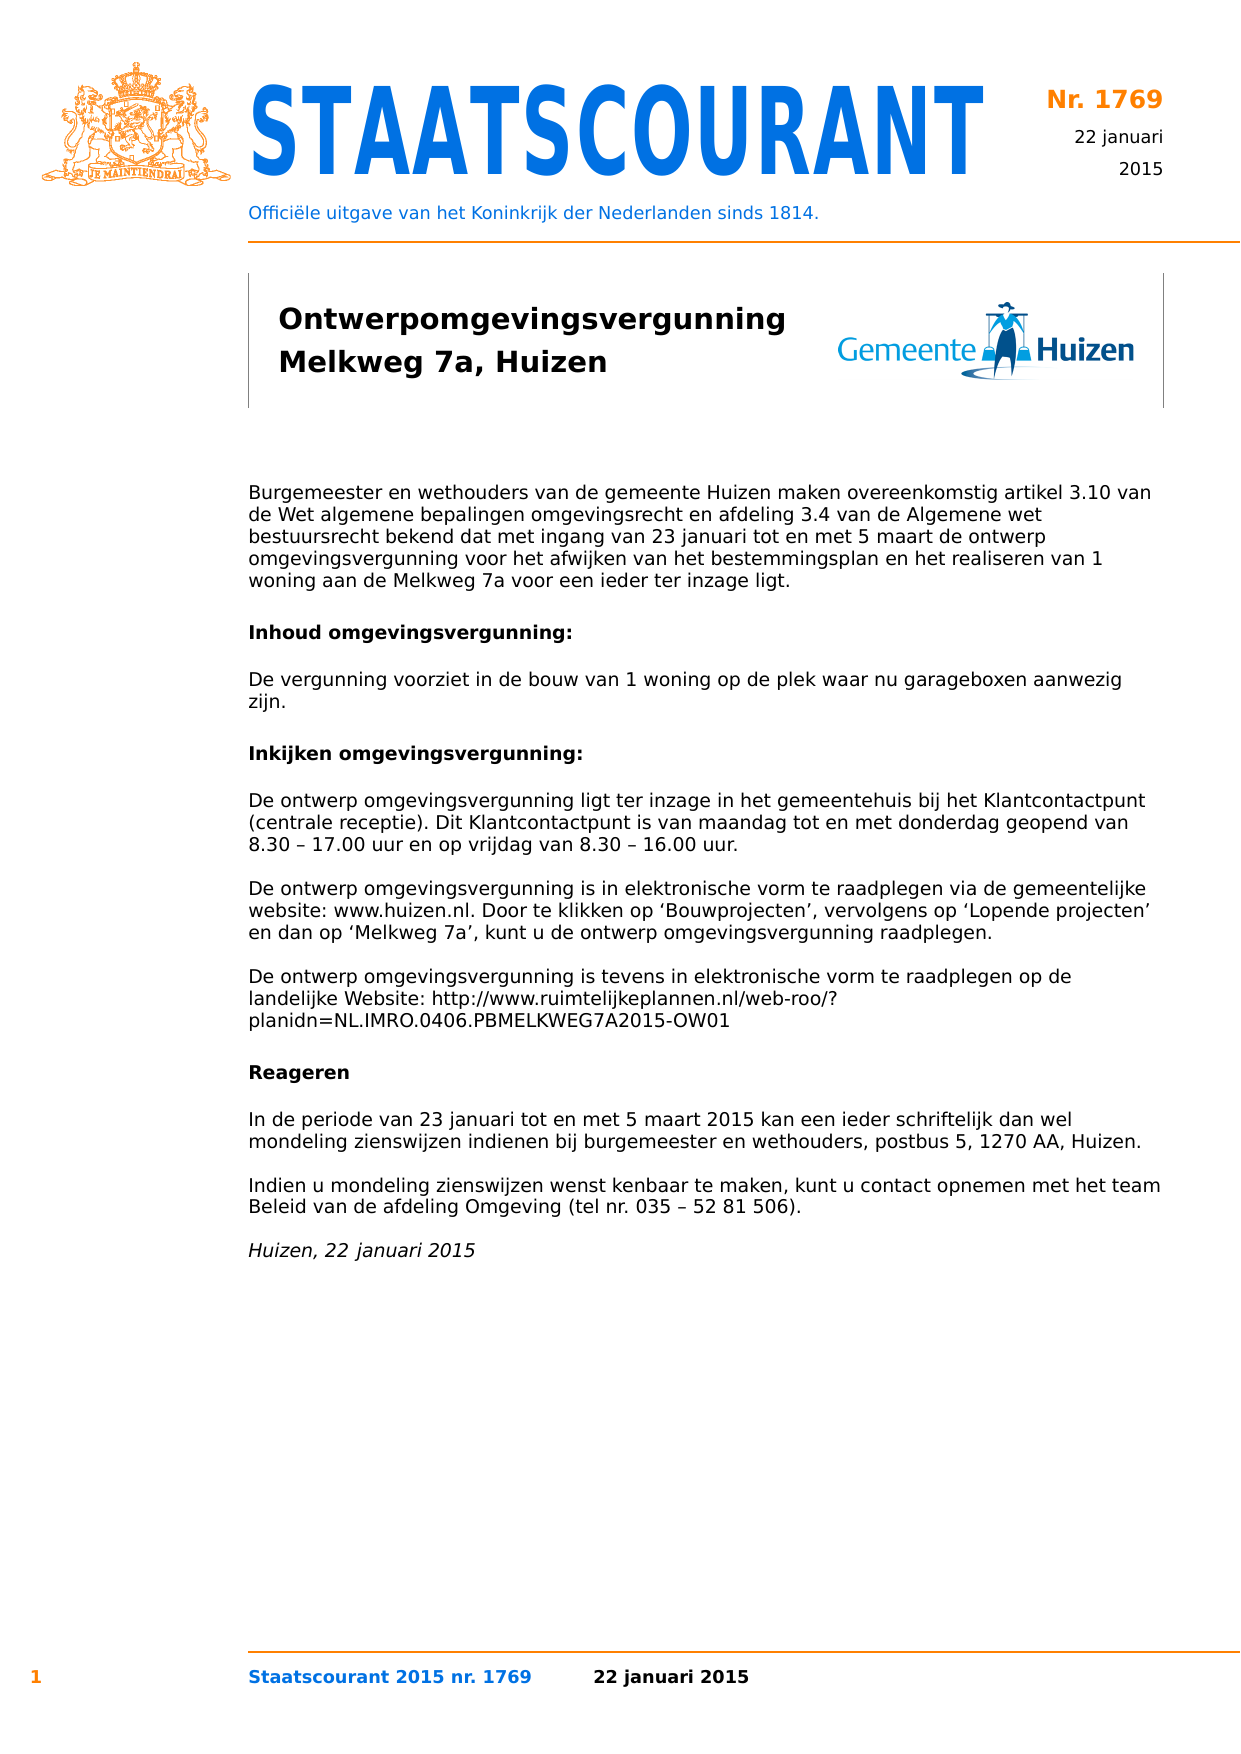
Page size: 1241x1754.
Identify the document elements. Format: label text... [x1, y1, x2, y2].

text De vergunning voorziet in de bouw van 1 woning op de plek waar nu garageboxen aanwezig zijn. [248, 669, 1163, 713]
subtitle Inkijken omgevingsvergunning: [248, 743, 1163, 765]
subtitle Inhoud omgevingsvergunning: [248, 622, 1163, 644]
text De ontwerp omgevingsvergunning is in elektronische vorm te raadplegen via de gemeentelijke website: www.huizen.nl. Door te klikken op ‘Bouwprojecten’, vervolgens op ‘Lopende projecten’ en dan op ‘Melkweg 7a’, kunt u de ontwerp omgevingsvergunning raadplegen. [248, 878, 1163, 944]
text De ontwerp omgevingsvergunning is tevens in elektronische vorm te raadplegen op de landelijke Website: http://www.ruimtelijkeplannen.nl/web-roo/?planidn=NL.IMRO.0406.PBMELKWEG7A2015-OW01 [248, 966, 1163, 1032]
text De ontwerp omgevingsvergunning ligt ter inzage in het gemeentehuis bij het Klantcontactpunt (centrale receptie). Dit Klantcontactpunt is van maandag tot en met donderdag geopend van 8.30 – 17.00 uur en op vrijdag van 8.30 – 16.00 uur. [248, 790, 1163, 856]
picture [838, 302, 1134, 380]
subtitle Reageren [248, 1062, 1163, 1084]
table_header [25, 62, 248, 241]
table_header STAATSCOURANT [248, 62, 998, 203]
text Burgemeester en wethouders van de gemeente Huizen maken overeenkomstig artikel 3.10 van de Wet algemene bepalingen omgevingsrecht en afdeling 3.4 van de Algemene wet bestuursrecht bekend dat met ingang van 23 januari tot en met 5 maart de ontwerp omgevingsvergunning voor het afwijken van het bestemmingsplan en het realiseren van 1 woning aan de Melkweg 7a voor een ieder ter inzage ligt. [248, 482, 1163, 592]
text In de periode van 23 januari tot en met 5 maart 2015 kan een ieder schriftelijk dan wel mondeling zienswijzen indienen bij burgemeester en wethouders, postbus 5, 1270 AA, Huizen. [248, 1109, 1163, 1153]
table_cell 2015 [998, 153, 1240, 203]
table_header Nr. 1769 [998, 62, 1240, 121]
table_cell 22 januari [998, 121, 1240, 153]
subtitle Ontwerpomgevingsvergunning Melkweg 7a, Huizen [249, 273, 1163, 408]
text Indien u mondeling zienswijzen wenst kenbaar te maken, kunt u contact opnemen met het team Beleid van de afdeling Omgeving (tel nr. 035 – 52 81 506). [248, 1174, 1163, 1218]
picture [41, 62, 231, 186]
table_cell Officiële uitgave van het Koninkrijk der Nederlanden sinds 1814. [248, 203, 1240, 241]
text Huizen, 22 januari 2015 [248, 1240, 1163, 1262]
